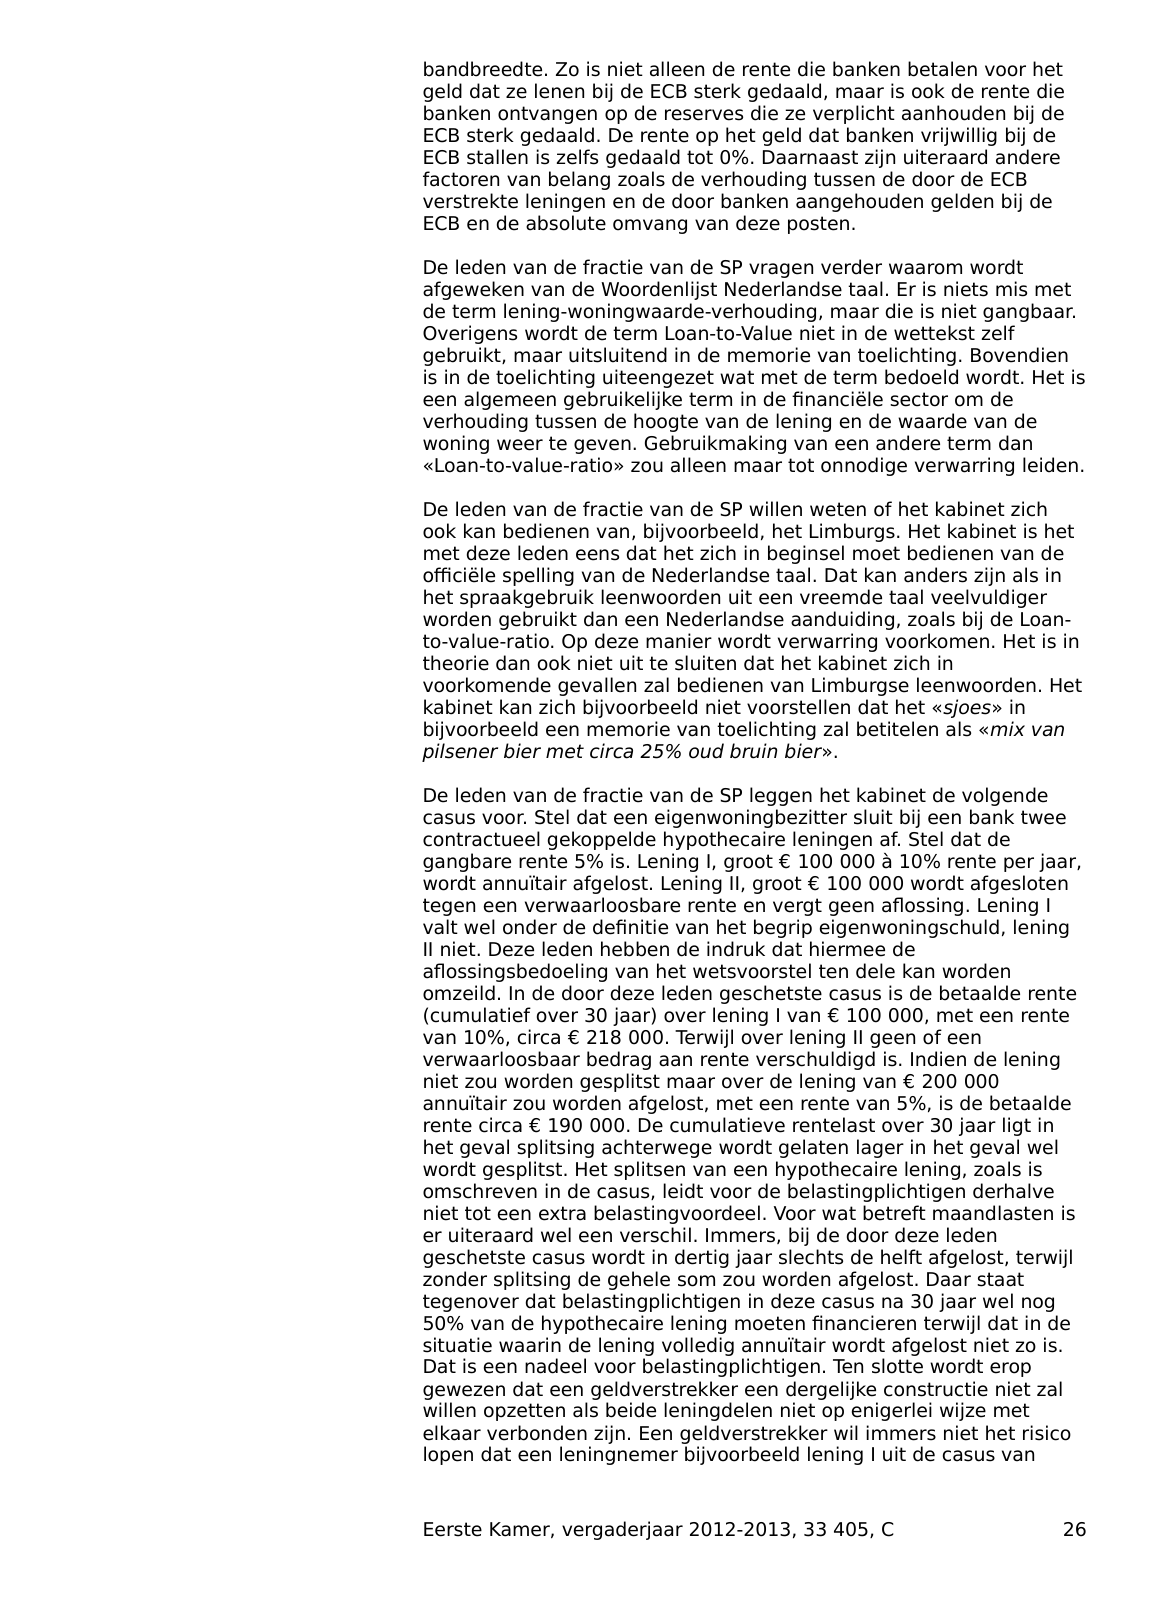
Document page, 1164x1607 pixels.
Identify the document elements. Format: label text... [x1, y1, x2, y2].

text bandbreedte. Zo is niet alleen de rente die banken betalen voor het geld dat ze lenen bij de ECB sterk gedaald, maar is ook de rente die banken ontvangen op de reserves die ze verplicht aanhouden bij de ECB sterk gedaald. De rente op het geld dat banken vrijwillig bij de ECB stallen is zelfs gedaald tot 0%. Daarnaast zijn uiteraard andere factoren van belang zoals de verhouding tussen de door de ECB verstrekte leningen en de door banken aangehouden gelden bij de ECB en de absolute omvang van deze posten. [422, 59, 1087, 235]
text De leden van de fractie van de SP leggen het kabinet de volgende casus voor. Stel dat een eigenwoningbezitter sluit bij een bank twee contractueel gekoppelde hypothecaire leningen af. Stel dat de gangbare rente 5% is. Lening I, groot € 100 000 à 10% rente per jaar, wordt annuïtair afgelost. Lening II, groot € 100 000 wordt afgesloten tegen een verwaarloosbare rente en vergt geen aflossing. Lening I valt wel onder de definitie van het begrip eigenwoningschuld, lening II niet. Deze leden hebben de indruk dat hiermee de aflossingsbedoeling van het wetsvoorstel ten dele kan worden omzeild. In de door deze leden geschetste casus is de betaalde rente (cumulatief over 30 jaar) over lening I van € 100 000, met een rente van 10%, circa € 218 000. Terwijl over lening II geen of een verwaarloosbaar bedrag aan rente verschuldigd is. Indien de lening niet zou worden gesplitst maar over de lening van € 200 000 annuïtair zou worden afgelost, met een rente van 5%, is de betaalde rente circa € 190 000. De cumulatieve rentelast over 30 jaar ligt in het geval splitsing achterwege wordt gelaten lager in het geval wel wordt gesplitst. Het splitsen van een hypothecaire lening, zoals is omschreven in de casus, leidt voor de belastingplichtigen derhalve niet tot een extra belastingvoordeel. Voor wat betreft maandlasten is er uiteraard wel een verschil. Immers, bij de door deze leden geschetste casus wordt in dertig jaar slechts de helft afgelost, terwijl zonder splitsing de gehele som zou worden afgelost. Daar staat tegenover dat belastingplichtigen in deze casus na 30 jaar wel nog 50% van de hypothecaire lening moeten financieren terwijl dat in de situatie waarin de lening volledig annuïtair wordt afgelost niet zo is. Dat is een nadeel voor belastingplichtigen. Ten slotte wordt erop gewezen dat een geldverstrekker een dergelijke constructie niet zal willen opzetten als beide leningdelen niet op enigerlei wijze met elkaar verbonden zijn. Een geldverstrekker wil immers niet het risico lopen dat een leningnemer bijvoorbeeld lening I uit de casus van [422, 785, 1087, 1466]
text De leden van de fractie van de SP willen weten of het kabinet zich ook kan bedienen van, bijvoorbeeld, het Limburgs. Het kabinet is het met deze leden eens dat het zich in beginsel moet bedienen van de officiële spelling van de Nederlandse taal. Dat kan anders zijn als in het spraakgebruik leenwoorden uit een vreemde taal veelvuldiger worden gebruikt dan een Nederlandse aanduiding, zoals bij de Loan-to-value-ratio. Op deze manier wordt verwarring voorkomen. Het is in theorie dan ook niet uit te sluiten dat het kabinet zich in voorkomende gevallen zal bedienen van Limburgse leenwoorden. Het kabinet kan zich bijvoorbeeld niet voorstellen dat het «sjoes» in bijvoorbeeld een memorie van toelichting zal betitelen als «mix van pilsener bier met circa 25% oud bruin bier». [422, 499, 1087, 763]
text De leden van de fractie van de SP vragen verder waarom wordt afgeweken van de Woordenlijst Nederlandse taal. Er is niets mis met de term lening-woningwaarde-verhouding, maar die is niet gangbaar. Overigens wordt de term Loan-to-Value niet in de wettekst zelf gebruikt, maar uitsluitend in de memorie van toelichting. Bovendien is in de toelichting uiteengezet wat met de term bedoeld wordt. Het is een algemeen gebruikelijke term in de financiële sector om de verhouding tussen de hoogte van de lening en de waarde van de woning weer te geven. Gebruikmaking van een andere term dan «Loan-to-value-ratio» zou alleen maar tot onnodige verwarring leiden. [422, 257, 1087, 477]
